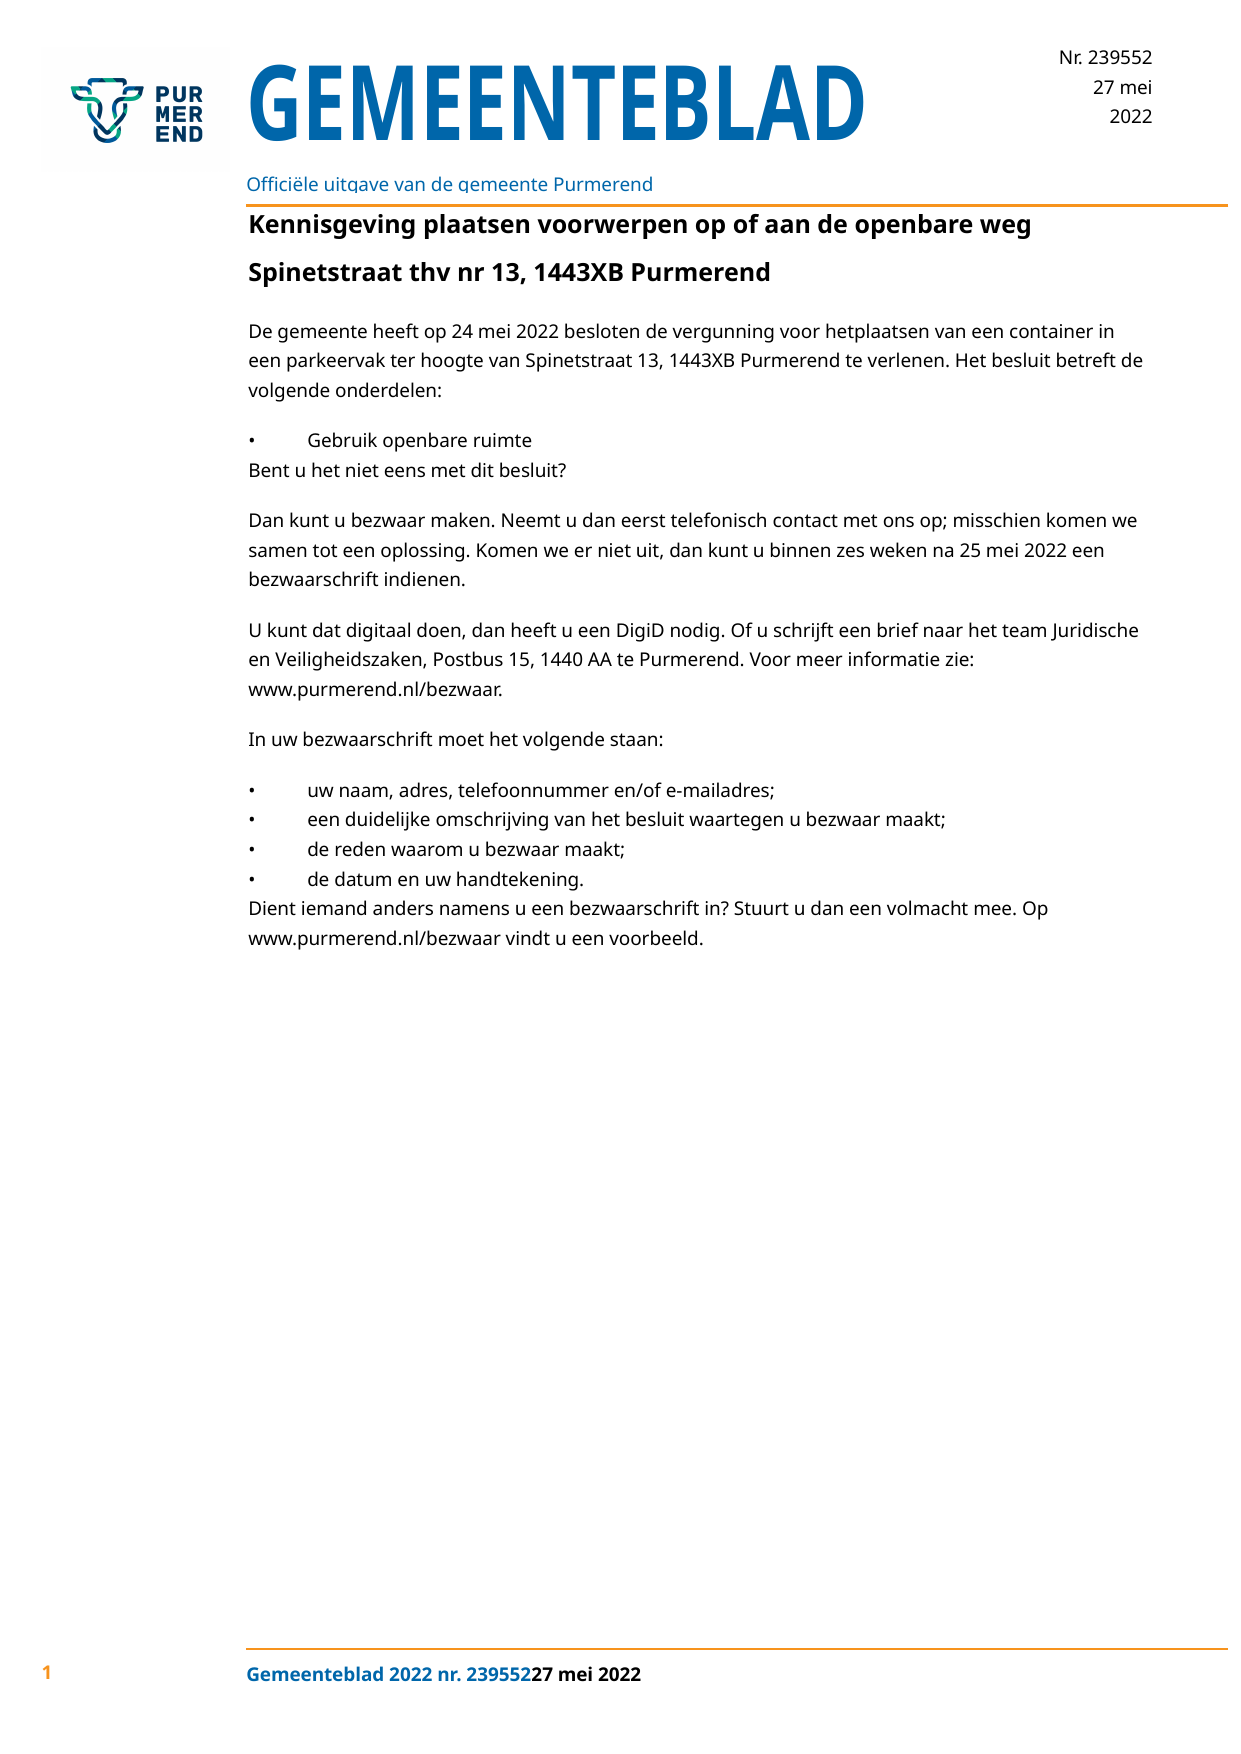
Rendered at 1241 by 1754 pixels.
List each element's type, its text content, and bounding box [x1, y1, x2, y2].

text U kunt dat digitaal doen, dan heeft u een DigiD nodig. Of u schrijft een brief naar het team Juridische en Veiligheidszaken, Postbus 15, 1440 AA te Purmerend. Voor meer informatie zie: www.purmerend.nl/bezwaar. [248, 617, 1152, 702]
text De gemeente heeft op 24 mei 2022 besloten de vergunning voor hetplaatsen van een container in een parkeervak ter hoogte van Spinetstraat 13, 1443XB Purmerend te verlenen. Het besluit betreft de volgende onderdelen: [248, 318, 1152, 403]
text In uw bezwaarschrift moet het volgende staan: [248, 727, 1152, 752]
picture [41, 47, 231, 172]
list de reden waarom u bezwaar maakt; [248, 836, 1152, 862]
list een duidelijke omschrijving van het besluit waartegen u bezwaar maakt; [248, 807, 1152, 832]
text Kennisgeving plaatsen voorwerpen op of aan de openbare weg Spinetstraat thv nr 13, 1443XB Purmerend [248, 207, 1152, 288]
text Bent u het niet eens met dit besluit? [248, 457, 1152, 483]
text Dan kunt u bezwaar maken. Neemt u dan eerst telefonisch contact met ons op; misschien komen we samen tot een oplossing. Komen we er niet uit, dan kunt u binnen zes weken na 25 mei 2022 een bezwaarschrift indienen. [248, 507, 1152, 592]
list Gebruik openbare ruimte [248, 427, 1152, 453]
list de datum en uw handtekening. [248, 866, 1152, 892]
text Dient iemand anders namens u een bezwaarschrift in? Stuurt u dan een volmacht mee. Op www.purmerend.nl/bezwaar vindt u een voorbeeld. [248, 895, 1152, 951]
list uw naam, adres, telefoonnummer en/of e-mailadres; [248, 777, 1152, 803]
